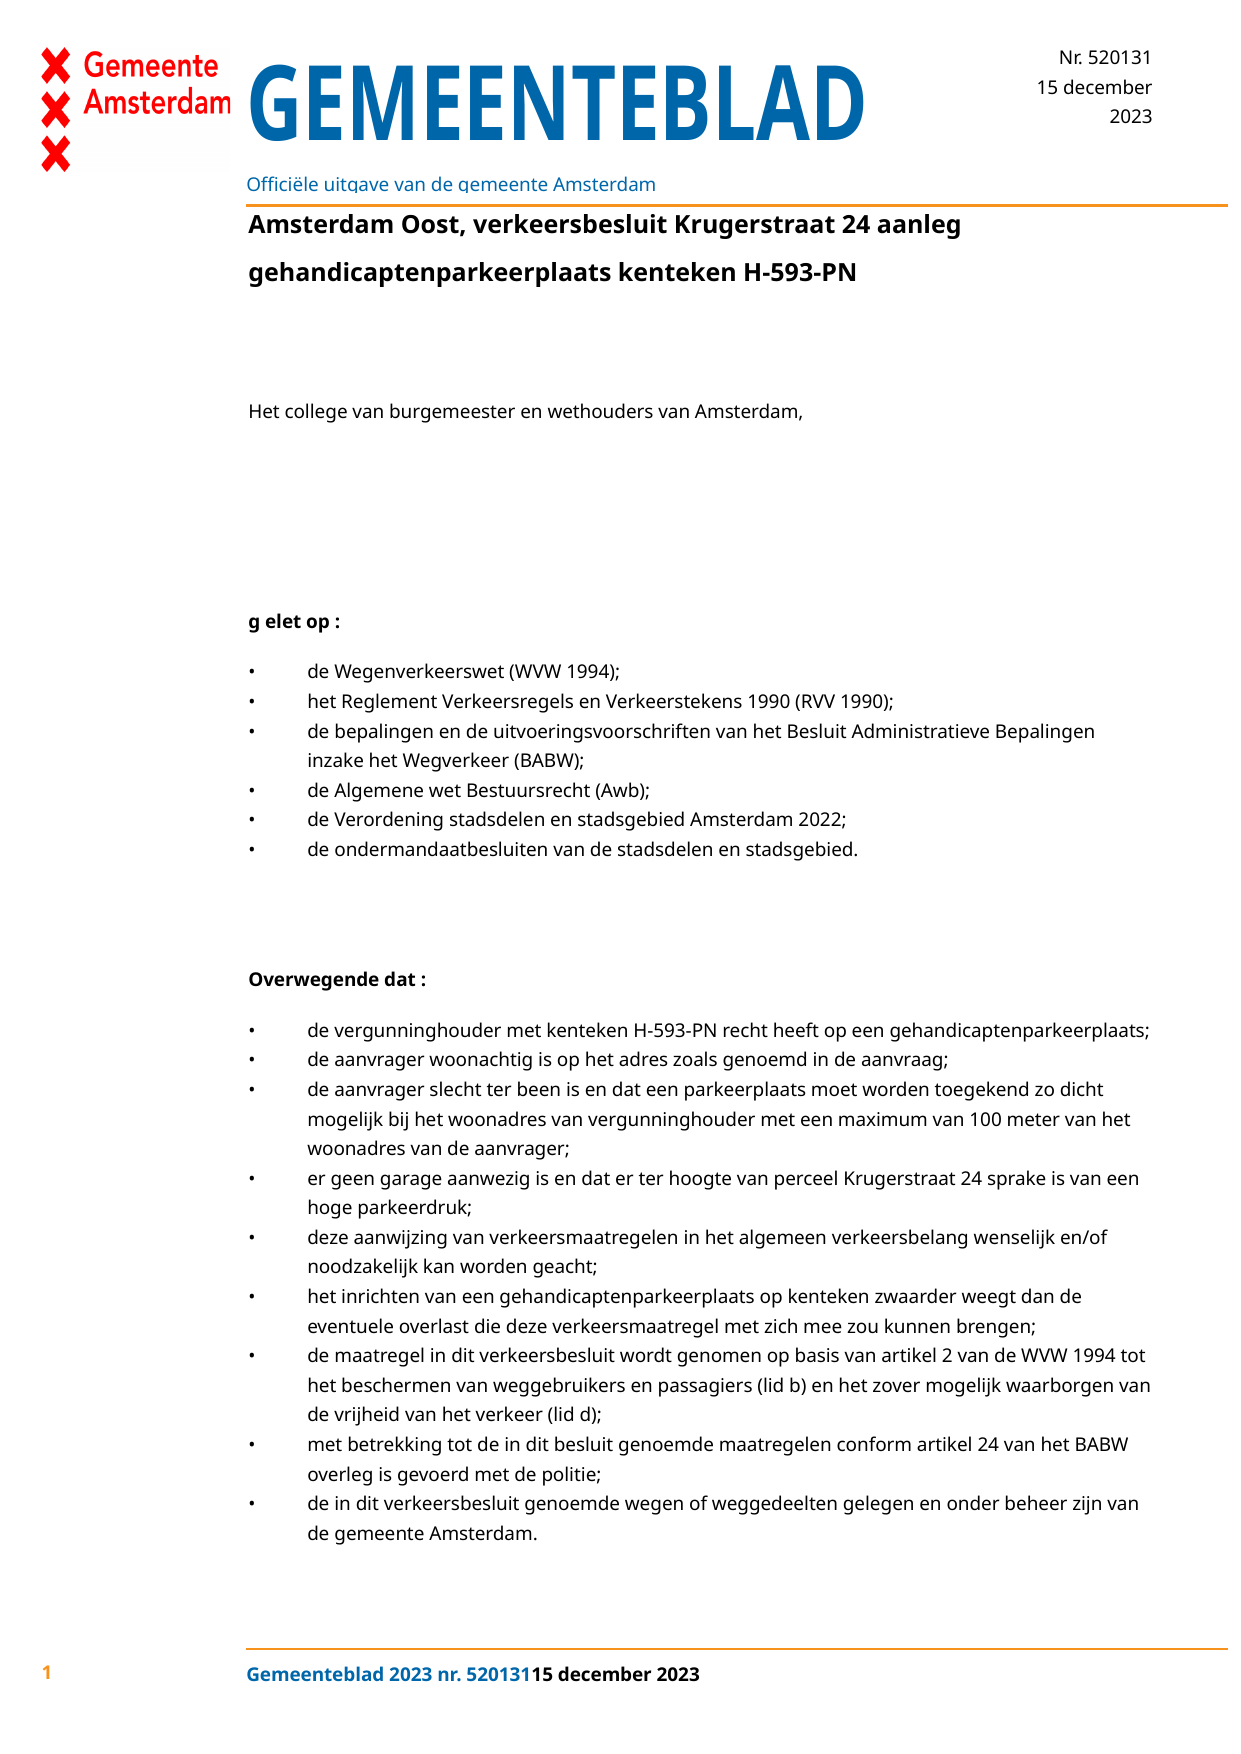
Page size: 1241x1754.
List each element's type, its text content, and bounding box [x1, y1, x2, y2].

list de vergunninghouder met kenteken H-593-PN recht heeft op een gehandicaptenparkeerplaats; [248, 1017, 1152, 1043]
list met betrekking tot de in dit besluit genoemde maatregelen conform artikel 24 van het BABW overleg is gevoerd met de politie; [248, 1431, 1152, 1486]
text Amsterdam Oost, verkeersbesluit Krugerstraat 24 aanleg gehandicaptenparkeerplaats kenteken H-593-PN [248, 207, 1152, 288]
list het Reglement Verkeersregels en Verkeerstekens 1990 (RVV 1990); [248, 688, 1152, 714]
list de bepalingen en de uitvoeringsvoorschriften van het Besluit Administratieve Bepalingen inzake het Wegverkeer (BABW); [248, 718, 1152, 773]
list de Wegenverkeerswet (WVW 1994); [248, 659, 1152, 684]
text Het college van burgemeester en wethouders van Amsterdam, [248, 398, 1152, 423]
text g elet op : [248, 608, 1152, 634]
list er geen garage aanwezig is en dat er ter hoogte van perceel Krugerstraat 24 sprake is van een hoge parkeerdruk; [248, 1165, 1152, 1220]
list de aanvrager woonachtig is op het adres zoals genoemd in de aanvraag; [248, 1047, 1152, 1072]
list de maatregel in dit verkeersbesluit wordt genomen op basis van artikel 2 van de WVW 1994 tot het beschermen van weggebruikers en passagiers (lid b) en het zover mogelijk waarborgen van de vrijheid van het verkeer (lid d); [248, 1342, 1152, 1427]
list de Verordening stadsdelen en stadsgebied Amsterdam 2022; [248, 807, 1152, 832]
list de ondermandaatbesluiten van de stadsdelen en stadsgebied. [248, 836, 1152, 862]
list de in dit verkeersbesluit genoemde wegen of weggedeelten gelegen en onder beheer zijn van de gemeente Amsterdam. [248, 1490, 1152, 1546]
text Overwegende dat : [248, 967, 1152, 992]
list deze aanwijzing van verkeersmaatregelen in het algemeen verkeersbelang wenselijk en/of noodzakelijk kan worden geacht; [248, 1224, 1152, 1279]
list de Algemene wet Bestuursrecht (Awb); [248, 777, 1152, 803]
list het inrichten van een gehandicaptenparkeerplaats op kenteken zwaarder weegt dan de eventuele overlast die deze verkeersmaatregel met zich mee zou kunnen brengen; [248, 1283, 1152, 1338]
list de aanvrager slecht ter been is en dat een parkeerplaats moet worden toegekend zo dicht mogelijk bij het woonadres van vergunninghouder met een maximum van 100 meter van het woonadres van de aanvrager; [248, 1076, 1152, 1161]
picture [41, 47, 231, 172]
